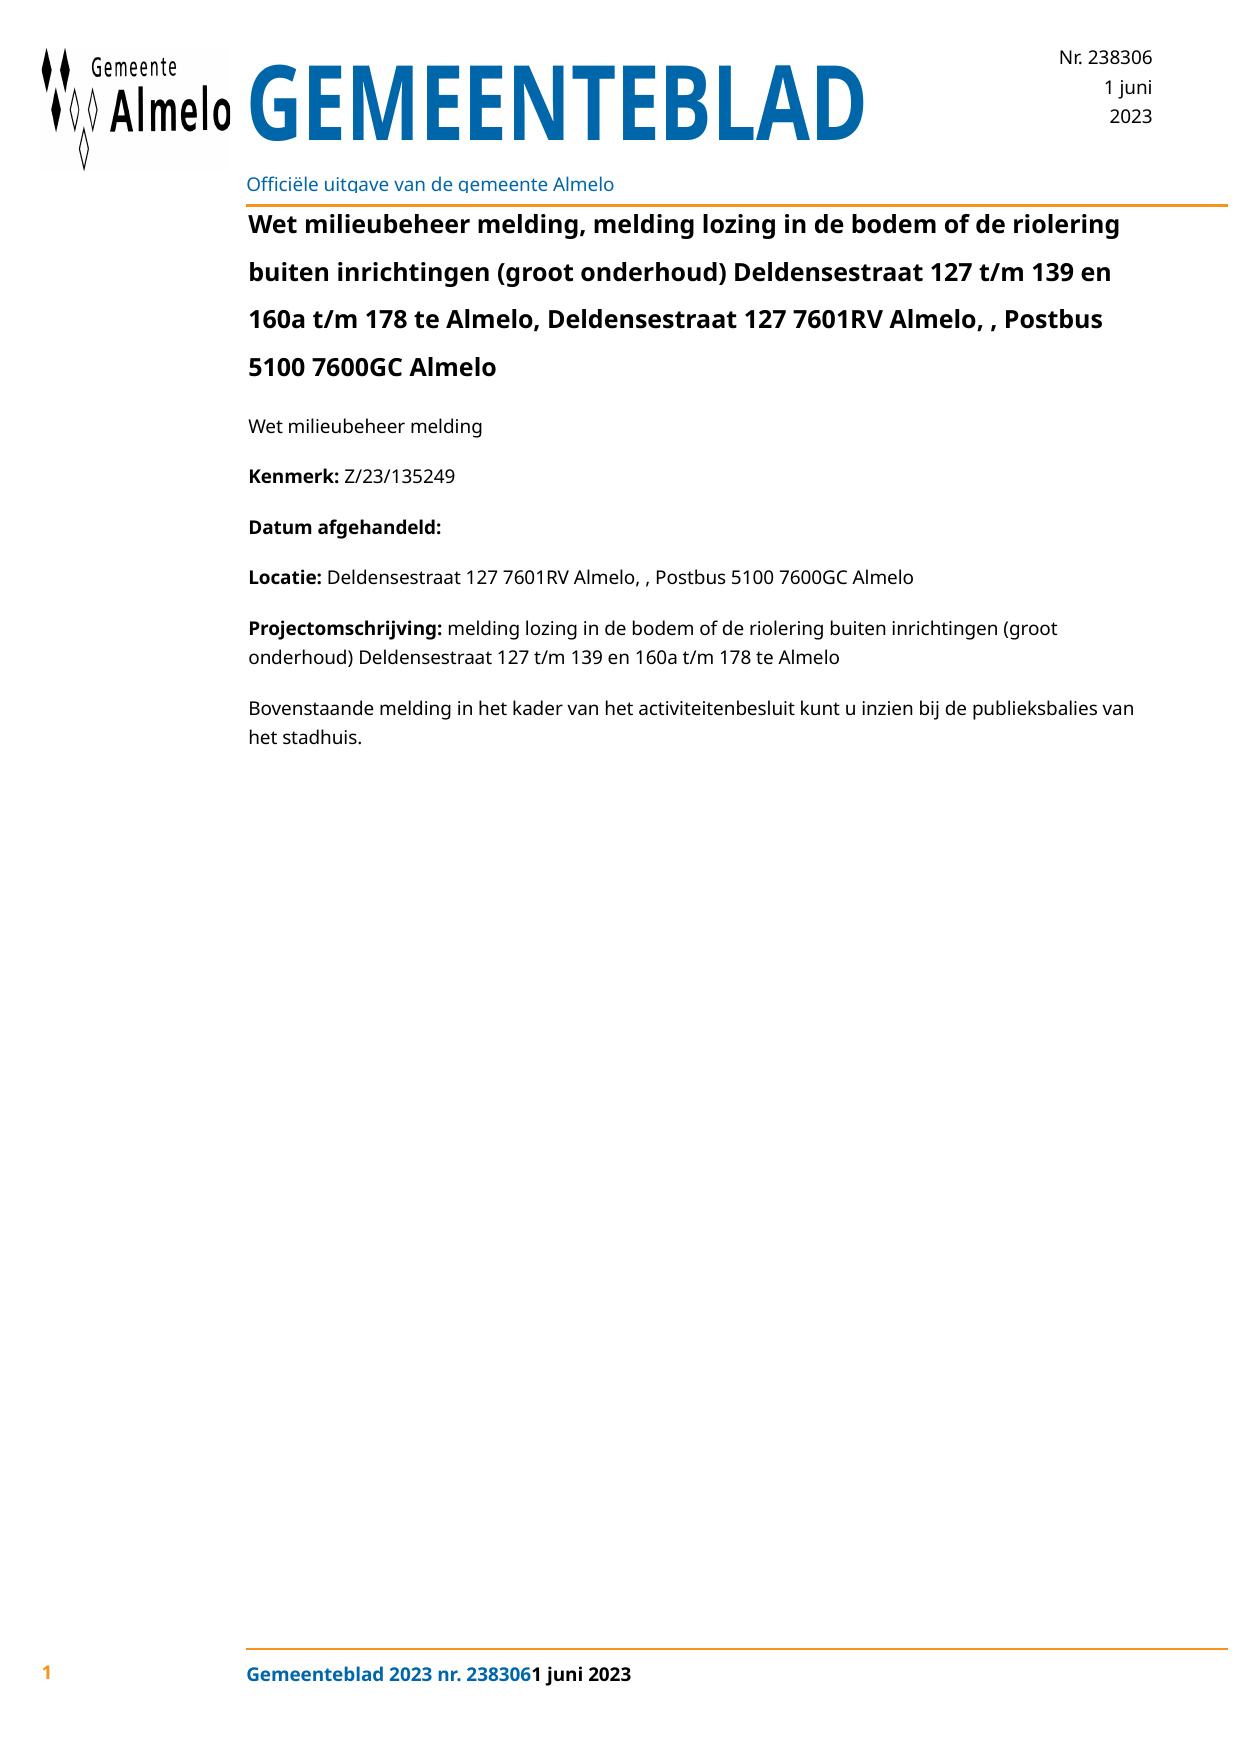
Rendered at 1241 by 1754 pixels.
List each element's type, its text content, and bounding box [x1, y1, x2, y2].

text Wet milieubeheer melding [248, 413, 1152, 439]
text Datum afgehandeld: [248, 514, 1152, 540]
text Projectomschrijving: melding lozing in de bodem of de riolering buiten inrichtingen (groot onderhoud) Deldensestraat 127 t/m 139 en 160a t/m 178 te Almelo [248, 615, 1152, 670]
text Locatie: Deldensestraat 127 7601RV Almelo, , Postbus 5100 7600GC Almelo [248, 564, 1152, 590]
text Kenmerk: Z/23/135249 [248, 463, 1152, 489]
picture [41, 47, 231, 172]
text Bovenstaande melding in het kader van het activiteitenbesluit kunt u inzien bij de publieksbalies van het stadhuis. [248, 695, 1152, 750]
text Wet milieubeheer melding, melding lozing in de bodem of de riolering buiten inrichtingen (groot onderhoud) Deldensestraat 127 t/m 139 en 160a t/m 178 te Almelo, Deldensestraat 127 7601RV Almelo, , Postbus 5100 7600GC Almelo [248, 207, 1152, 384]
